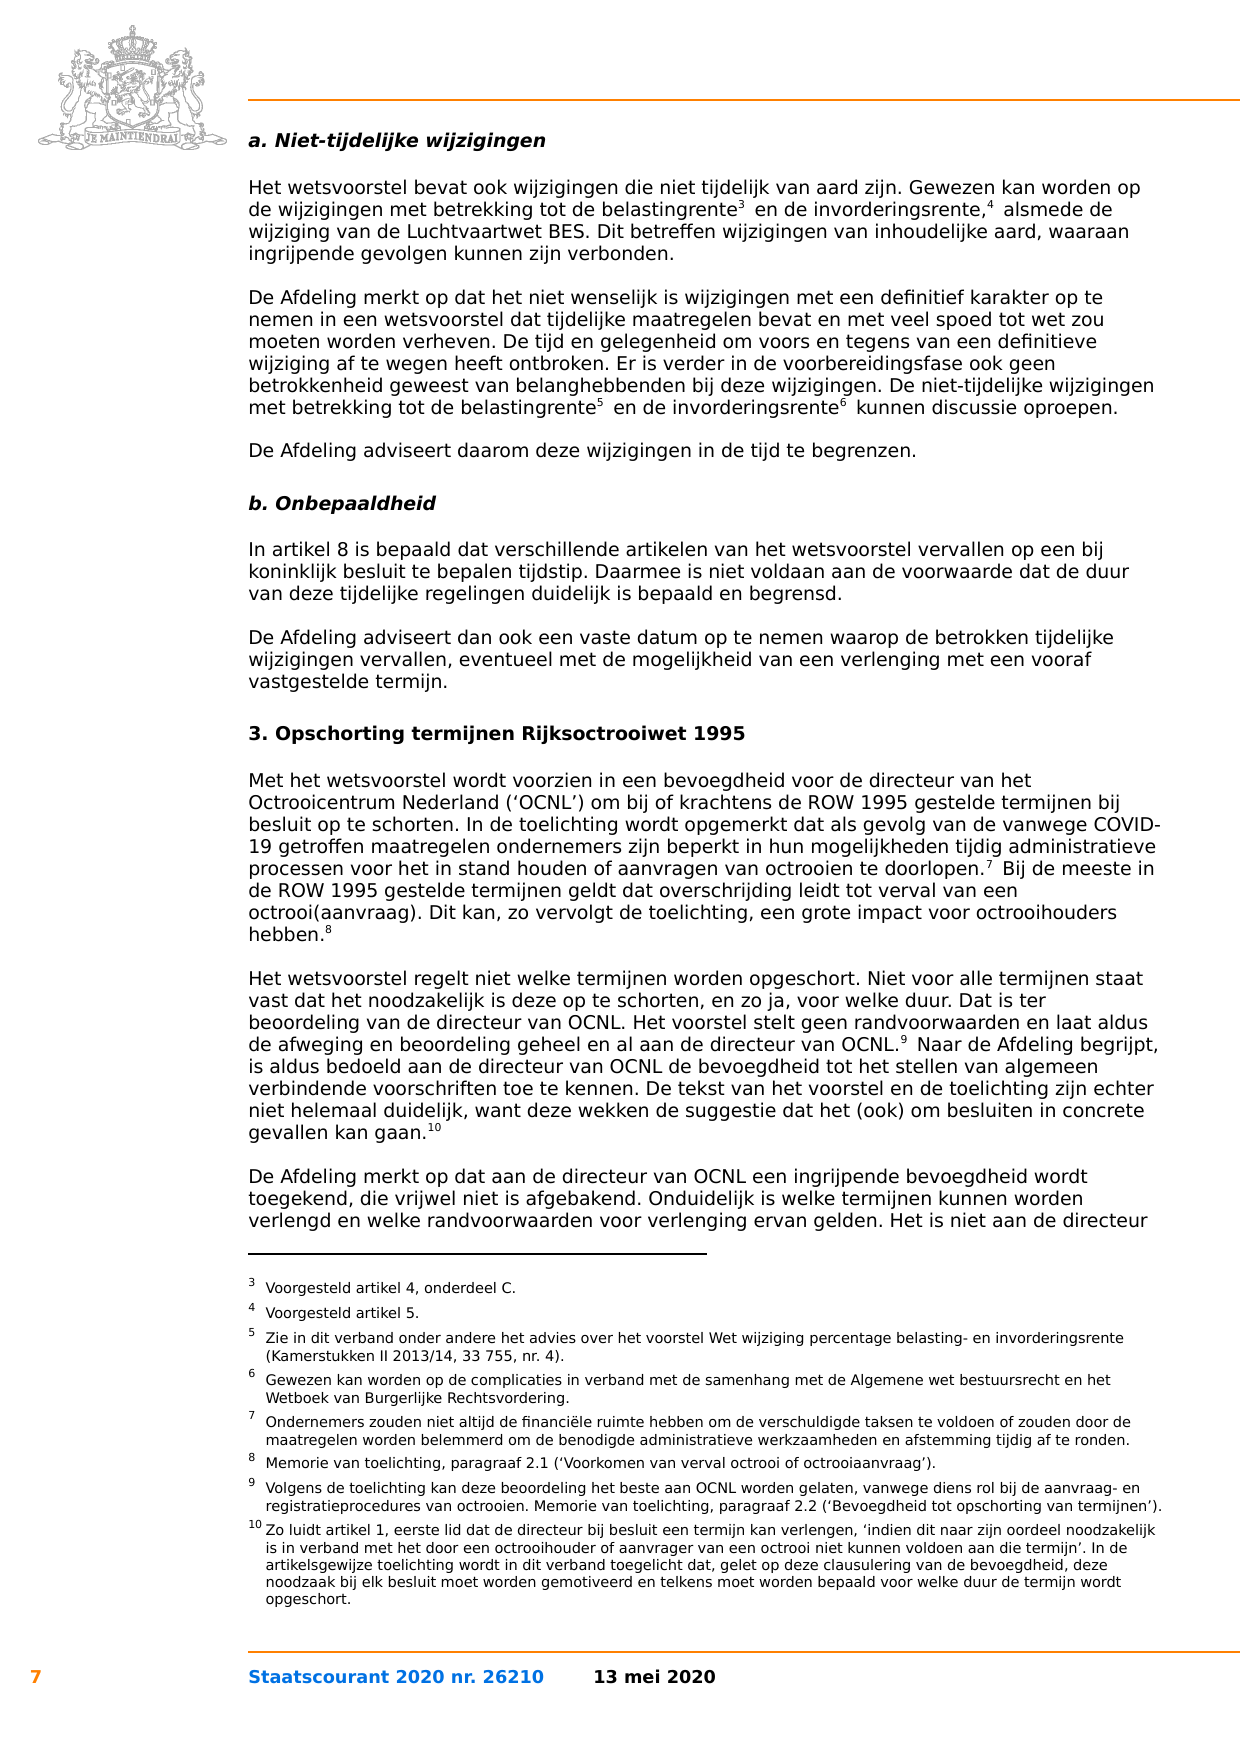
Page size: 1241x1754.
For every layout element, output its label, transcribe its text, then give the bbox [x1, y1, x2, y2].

picture [38, 25, 227, 150]
text De Afdeling merkt op dat aan de directeur van OCNL een ingrijpende bevoegdheid wordt toegekend, die vrijwel niet is afgebakend. Onduidelijk is welke termijnen kunnen worden verlengd en welke randvoorwaarden voor verlenging ervan gelden. Het is niet aan de directeur [248, 1166, 1163, 1231]
text In artikel 8 is bepaald dat verschillende artikelen van het wetsvoorstel vervallen op een bij koninklijk besluit te bepalen tijdstip. Daarmee is niet voldaan aan de voorwaarde dat de duur van deze tijdelijke regelingen duidelijk is bepaald en begrensd. [248, 539, 1163, 605]
text De Afdeling adviseert dan ook een vaste datum op te nemen waarop de betrokken tijdelijke wijzigingen vervallen, eventueel met de mogelijkheid van een verlenging met een vooraf vastgestelde termijn. [248, 627, 1163, 693]
text Met het wetsvoorstel wordt voorzien in een bevoegdheid voor de directeur van het Octrooicentrum Nederland (‘OCNL’) om bij of krachtens de ROW 1995 gestelde termijnen bij besluit op te schorten. In de toelichting wordt opgemerkt dat als gevolg van de vanwege COVID-19 getroffen maatregelen ondernemers zijn beperkt in hun mogelijkheden tijdig administratieve processen voor het in stand houden of aanvragen van octrooien te doorlopen. Bij de meeste in de ROW 1995 gestelde termijnen geldt dat overschrijding leidt tot verval van een octrooi(aanvraag). Dit kan, zo vervolgt de toelichting, een grote impact voor octrooihouders hebben. [248, 770, 1163, 946]
text Zie in dit verband onder andere het advies over het voorstel Wet wijziging percentage belasting- en invorderingsrente (Kamerstukken II 2013/14, 33 755, nr. 4). [248, 1326, 1163, 1365]
text Het wetsvoorstel regelt niet welke termijnen worden opgeschort. Niet voor alle termijnen staat vast dat het noodzakelijk is deze op te schorten, en zo ja, voor welke duur. Dat is ter beoordeling van de directeur van OCNL. Het voorstel stelt geen randvoorwaarden en laat aldus de afweging en beoordeling geheel en al aan de directeur van OCNL. Naar de Afdeling begrijpt, is aldus bedoeld aan de directeur van OCNL de bevoegdheid tot het stellen van algemeen verbindende voorschriften toe te kennen. De tekst van het voorstel en de toelichting zijn echter niet helemaal duidelijk, want deze wekken de suggestie dat het (ook) om besluiten in concrete gevallen kan gaan. [248, 968, 1163, 1144]
text Gewezen kan worden op de complicaties in verband met de samenhang met de Algemene wet bestuursrecht en het Wetboek van Burgerlijke Rechtsvordering. [248, 1368, 1163, 1407]
text De Afdeling adviseert daarom deze wijzigingen in de tijd te begrenzen. [248, 440, 1163, 462]
text Het wetsvoorstel bevat ook wijzigingen die niet tijdelijk van aard zijn. Gewezen kan worden op de wijzigingen met betrekking tot de belastingrente en de invorderingsrente, alsmede de wijziging van de Luchtvaartwet BES. Dit betreffen wijzigingen van inhoudelijke aard, waaraan ingrijpende gevolgen kunnen zijn verbonden. [248, 177, 1163, 265]
text Voorgesteld artikel 4, onderdeel C. [248, 1276, 1163, 1298]
text Zo luidt artikel 1, eerste lid dat de directeur bij besluit een termijn kan verlengen, ‘indien dit naar zijn oordeel noodzakelijk is in verband met het door een octrooihouder of aanvrager van een octrooi niet kunnen voldoen aan die termijn’. In de artikelsgewijze toelichting wordt in dit verband toegelicht dat, gelet op deze clausulering van de bevoegdheid, deze noodzaak bij elk besluit moet worden gemotiveerd en telkens moet worden bepaald voor welke duur de termijn wordt opgeschort. [248, 1518, 1163, 1608]
text Volgens de toelichting kan deze beoordeling het beste aan OCNL worden gelaten, vanwege diens rol bij de aanvraag- en registratieprocedures van octrooien. Memorie van toelichting, paragraaf 2.2 (‘Bevoegdheid tot opschorting van termijnen’). [248, 1476, 1163, 1515]
subtitle 3. Opschorting termijnen Rijksoctrooiwet 1995 [248, 723, 1163, 745]
text Voorgesteld artikel 5. [248, 1301, 1163, 1323]
text De Afdeling merkt op dat het niet wenselijk is wijzigingen met een definitief karakter op te nemen in een wetsvoorstel dat tijdelijke maatregelen bevat en met veel spoed tot wet zou moeten worden verheven. De tijd en gelegenheid om voors en tegens van een definitieve wijziging af te wegen heeft ontbroken. Er is verder in de voorbereidingsfase ook geen betrokkenheid geweest van belanghebbenden bij deze wijzigingen. De niet-tijdelijke wijzigingen met betrekking tot de belastingrente en de invorderingsrente kunnen discussie oproepen. [248, 287, 1163, 418]
text Ondernemers zouden niet altijd de financiële ruimte hebben om de verschuldigde taksen te voldoen of zouden door de maatregelen worden belemmerd om de benodigde administratieve werkzaamheden en afstemming tijdig af te ronden. [248, 1409, 1163, 1448]
text Memorie van toelichting, paragraaf 2.1 (‘Voorkomen van verval octrooi of octrooiaanvraag’). [248, 1451, 1163, 1473]
subtitle a. Niet-tijdelijke wijzigingen [248, 130, 1163, 152]
subtitle b. Onbepaaldheid [248, 492, 1163, 514]
